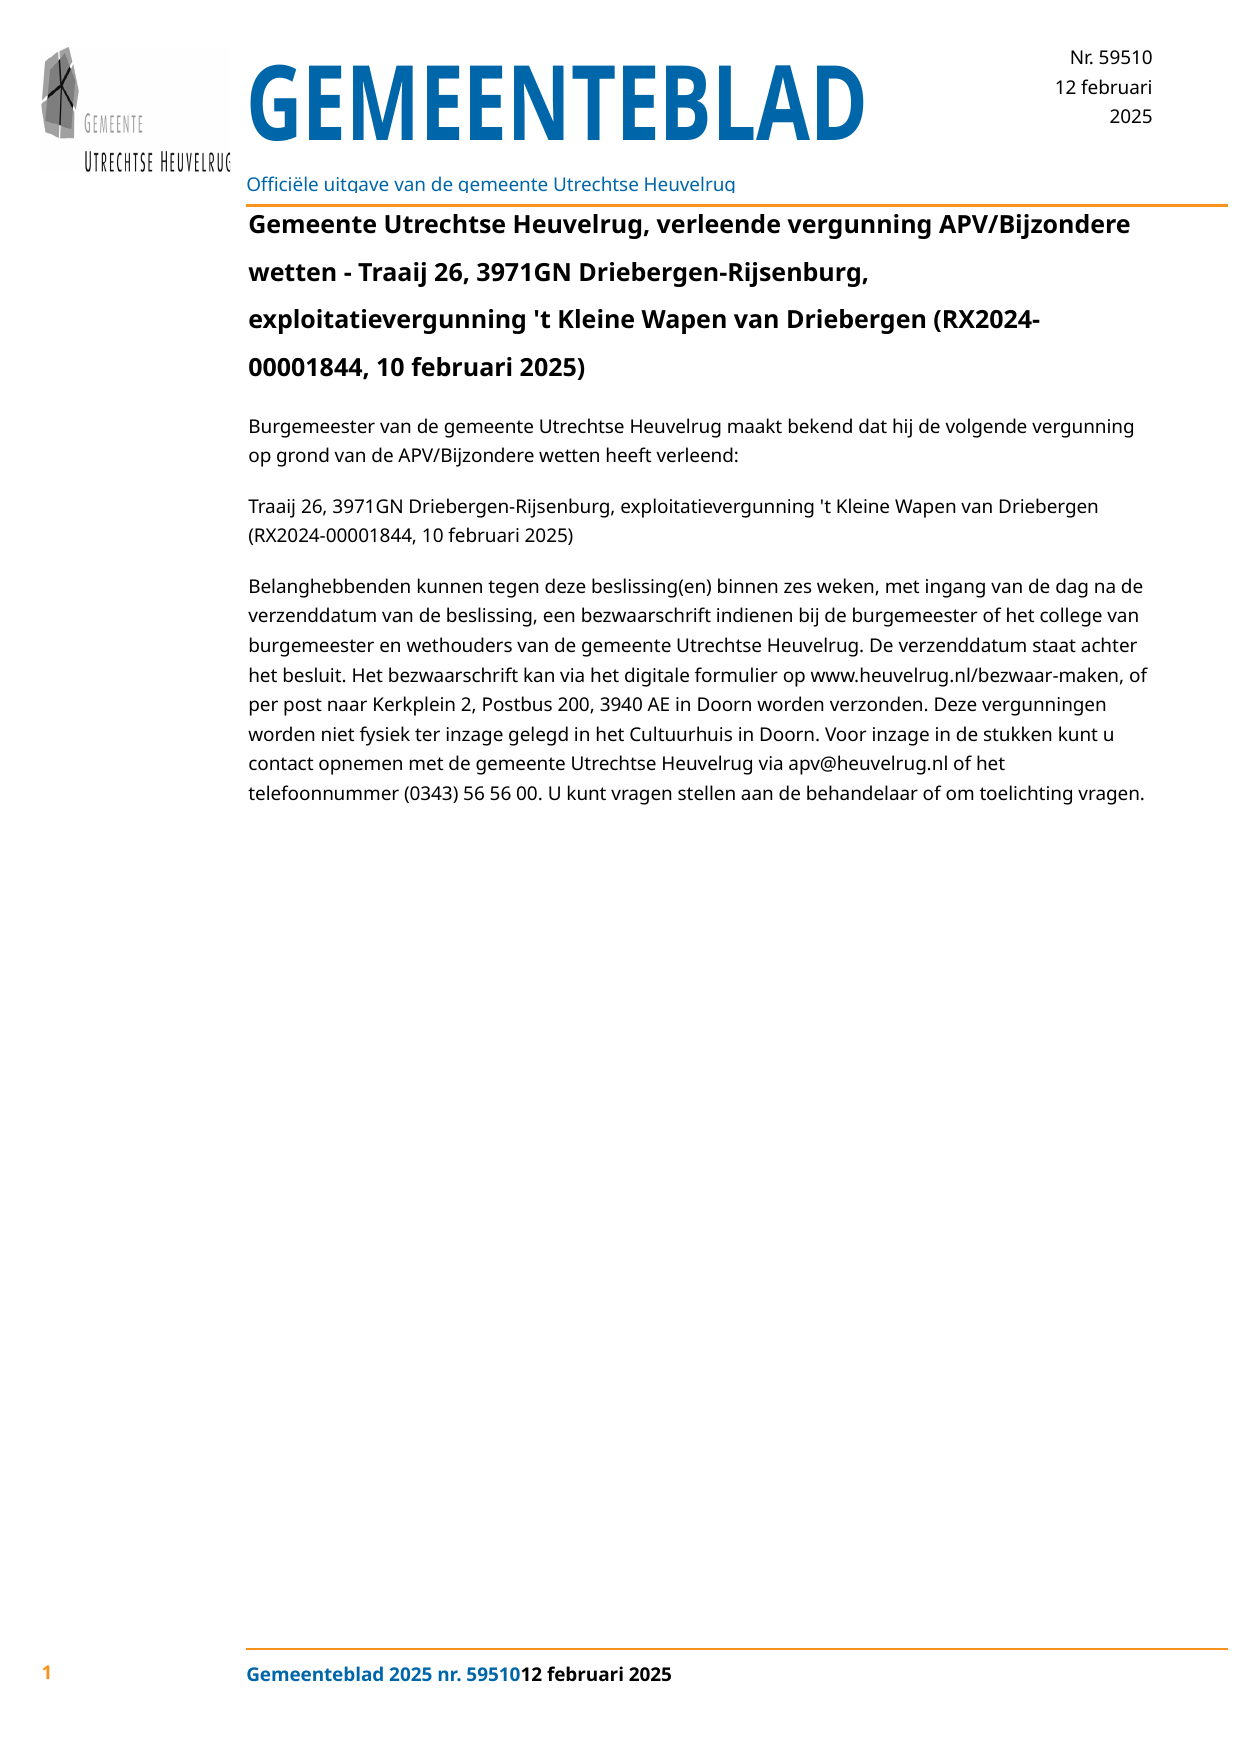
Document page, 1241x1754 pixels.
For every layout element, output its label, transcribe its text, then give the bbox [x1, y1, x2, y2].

text Traaij 26, 3971GN Driebergen-Rijsenburg, exploitatievergunning 't Kleine Wapen van Driebergen (RX2024-00001844, 10 februari 2025) [248, 493, 1152, 548]
text Belanghebbenden kunnen tegen deze beslissing(en) binnen zes weken, met ingang van de dag na de verzenddatum van de beslissing, een bezwaarschrift indienen bij de burgemeester of het college van burgemeester en wethouders van de gemeente Utrechtse Heuvelrug. De verzenddatum staat achter het besluit. Het bezwaarschrift kan via het digitale formulier op www.heuvelrug.nl/bezwaar-maken, of per post naar Kerkplein 2, Postbus 200, 3940 AE in Doorn worden verzonden. Deze vergunningen worden niet fysiek ter inzage gelegd in het Cultuurhuis in Doorn. Voor inzage in de stukken kunt u contact opnemen met de gemeente Utrechtse Heuvelrug via apv@heuvelrug.nl of het telefoonnummer (0343) 56 56 00. U kunt vragen stellen aan de behandelaar of om toelichting vragen. [248, 573, 1152, 806]
text Gemeente Utrechtse Heuvelrug, verleende vergunning APV/Bijzondere wetten - Traaij 26, 3971GN Driebergen-Rijsenburg, exploitatievergunning 't Kleine Wapen van Driebergen (RX2024-00001844, 10 februari 2025) [248, 207, 1152, 384]
picture [41, 47, 231, 172]
text Burgemeester van de gemeente Utrechtse Heuvelrug maakt bekend dat hij de volgende vergunning op grond van de APV/Bijzondere wetten heeft verleend: [248, 413, 1152, 468]
